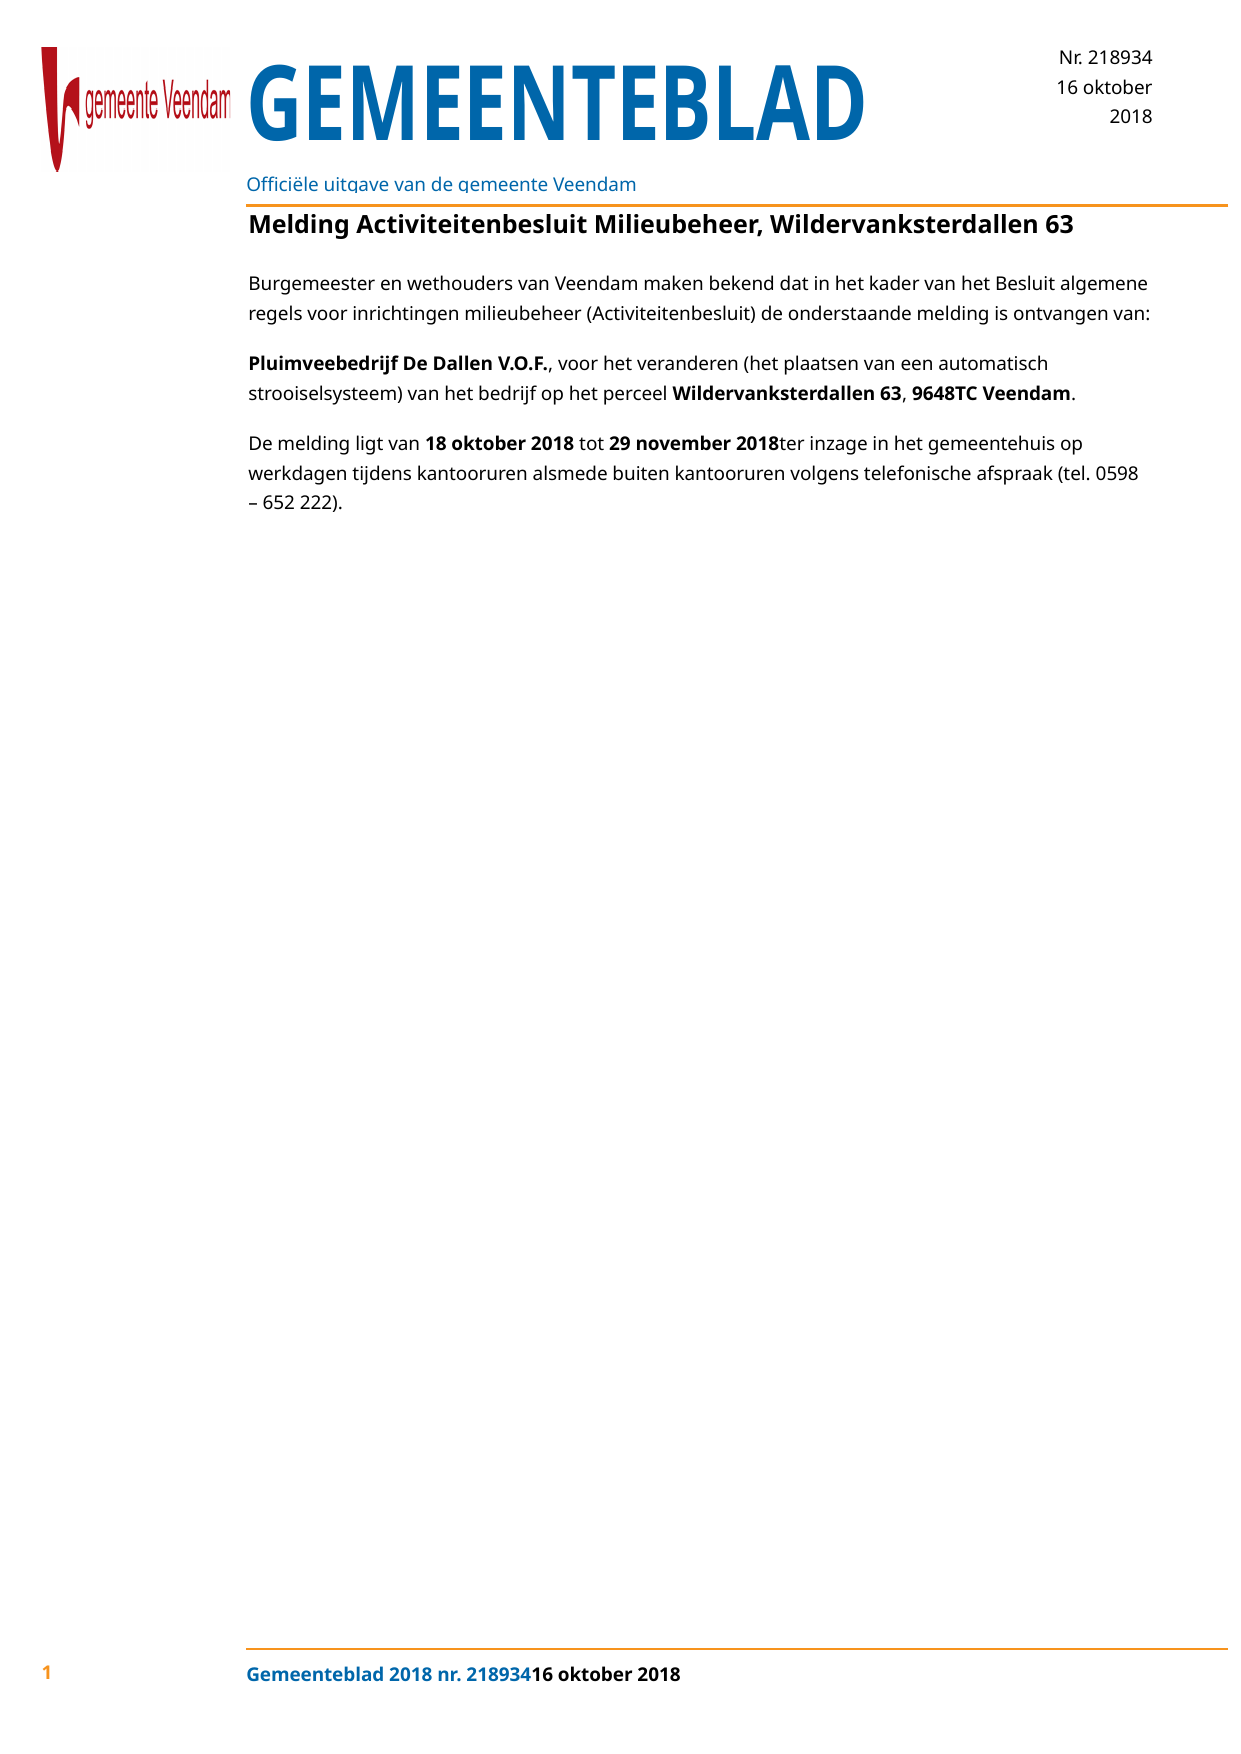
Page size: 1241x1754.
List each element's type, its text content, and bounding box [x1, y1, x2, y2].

picture [41, 47, 231, 172]
text De melding ligt van 18 oktober 2018 tot 29 november 2018ter inzage in het gemeentehuis op werkdagen tijdens kantooruren alsmede buiten kantooruren volgens telefonische afspraak (tel. 0598 – 652 222). [248, 430, 1152, 515]
text Melding Activiteitenbesluit Milieubeheer, Wildervanksterdallen 63 [248, 207, 1152, 241]
text Burgemeester en wethouders van Veendam maken bekend dat in het kader van het Besluit algemene regels voor inrichtingen milieubeheer (Activiteitenbesluit) de onderstaande melding is ontvangen van: [248, 270, 1152, 326]
text Pluimveebedrijf De Dallen V.O.F., voor het veranderen (het plaatsen van een automatisch strooiselsysteem) van het bedrijf op het perceel Wildervanksterdallen 63, 9648TC Veendam. [248, 350, 1152, 406]
